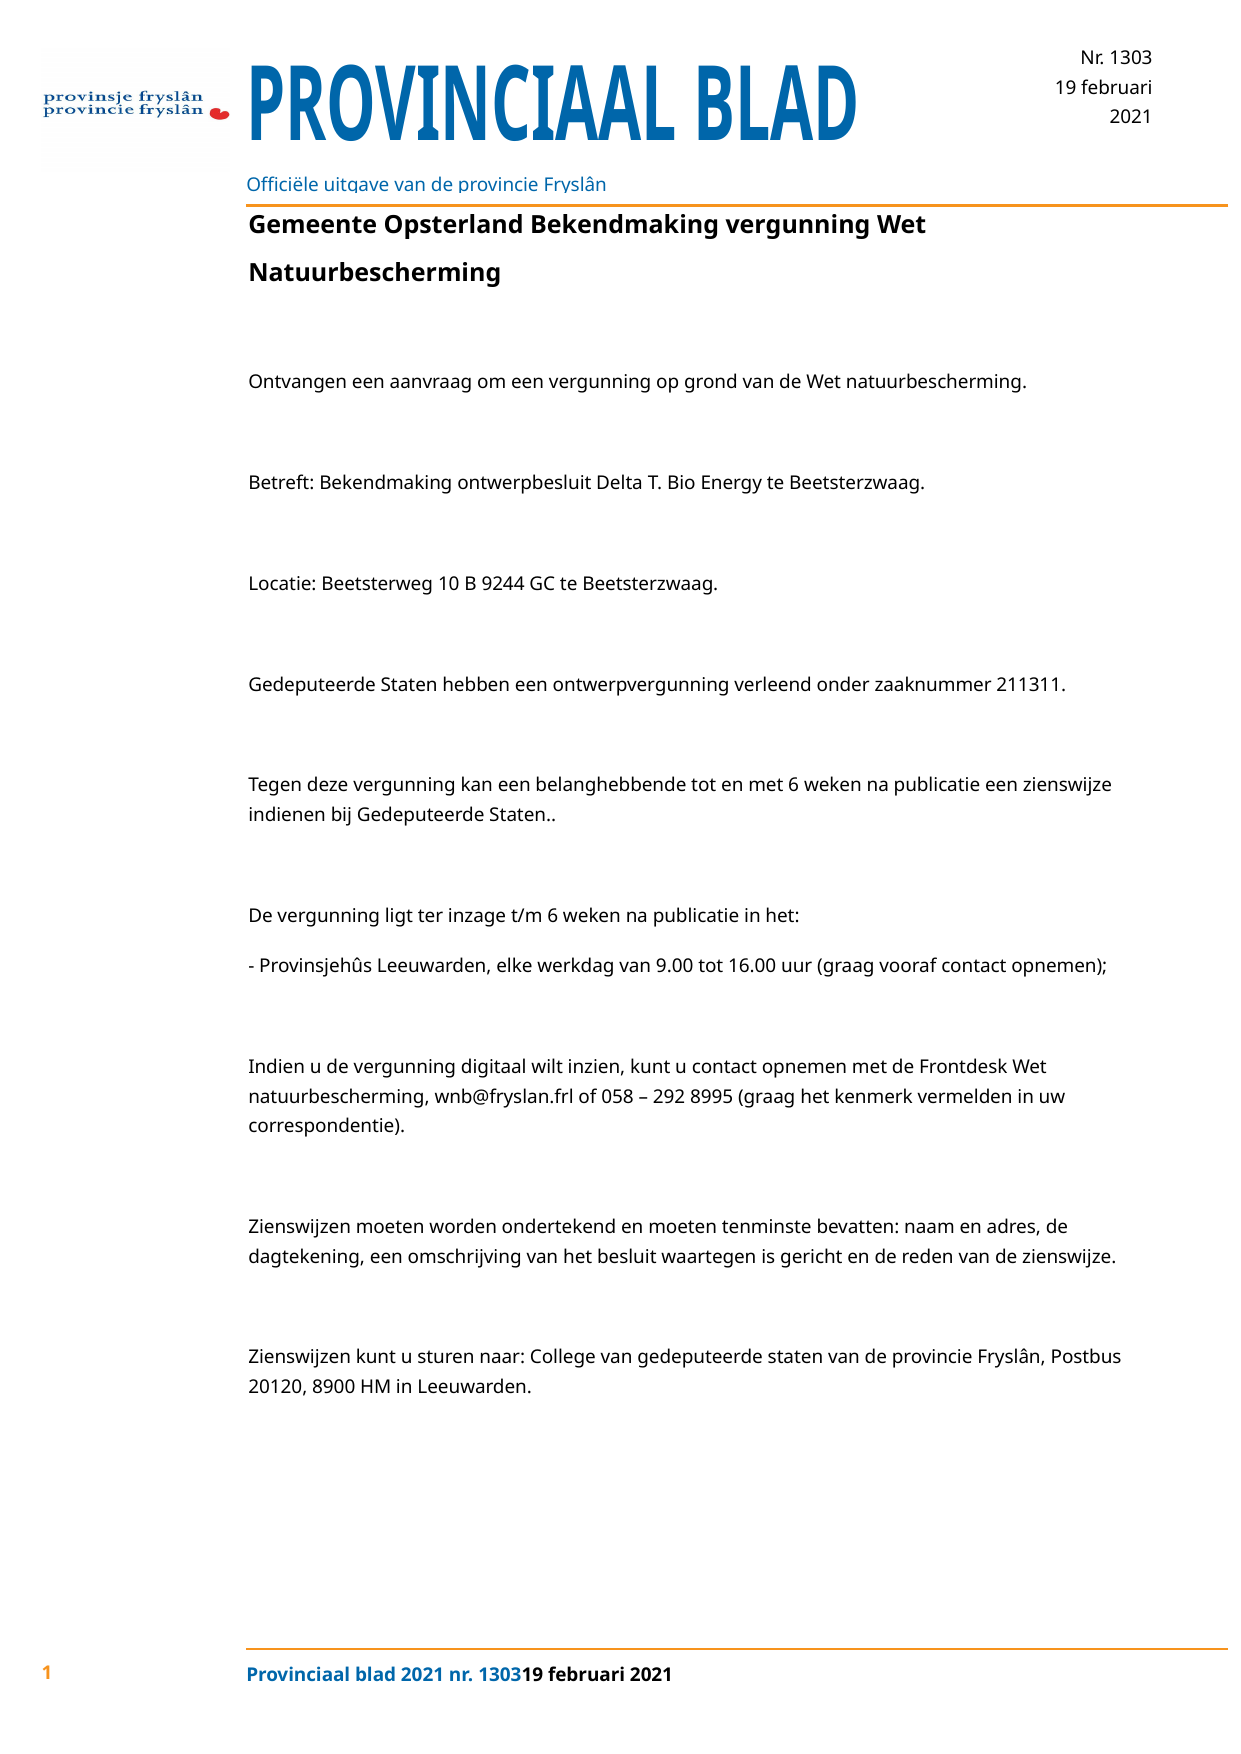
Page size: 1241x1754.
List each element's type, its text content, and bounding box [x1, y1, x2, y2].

text Indien u de vergunning digitaal wilt inzien, kunt u contact opnemen met de Frontdesk Wet natuurbescherming, wnb@fryslan.frl of 058 – 292 8995 (graag het kenmerk vermelden in uw correspondentie). [248, 1053, 1152, 1138]
text Betreft: Bekendmaking ontwerpbesluit Delta T. Bio Energy te Beetsterzwaag. [248, 469, 1152, 495]
text Zienswijzen kunt u sturen naar: College van gedeputeerde staten van de provincie Fryslân, Postbus 20120, 8900 HM in Leeuwarden. [248, 1344, 1152, 1399]
picture [41, 47, 231, 172]
text Zienswijzen moeten worden ondertekend en moeten tenminste bevatten: naam en adres, de dagtekening, een omschrijving van het besluit waartegen is gericht en de reden van de zienswijze. [248, 1213, 1152, 1269]
text De vergunning ligt ter inzage t/m 6 weken na publicatie in het: [248, 902, 1152, 928]
text Locatie: Beetsterweg 10 B 9244 GC te Beetsterzwaag. [248, 570, 1152, 596]
text Ontvangen een aanvraag om een vergunning op grond van de Wet natuurbescherming. [248, 368, 1152, 394]
text Tegen deze vergunning kan een belanghebbende tot en met 6 weken na publicatie een zienswijze indienen bij Gedeputeerde Staten.. [248, 772, 1152, 827]
text Gemeente Opsterland Bekendmaking vergunning Wet Natuurbescherming [248, 207, 1152, 288]
text - Provinsjehûs Leeuwarden, elke werkdag van 9.00 tot 16.00 uur (graag vooraf contact opnemen); [248, 952, 1152, 978]
text Gedeputeerde Staten hebben een ontwerpvergunning verleend onder zaaknummer 211311. [248, 671, 1152, 697]
